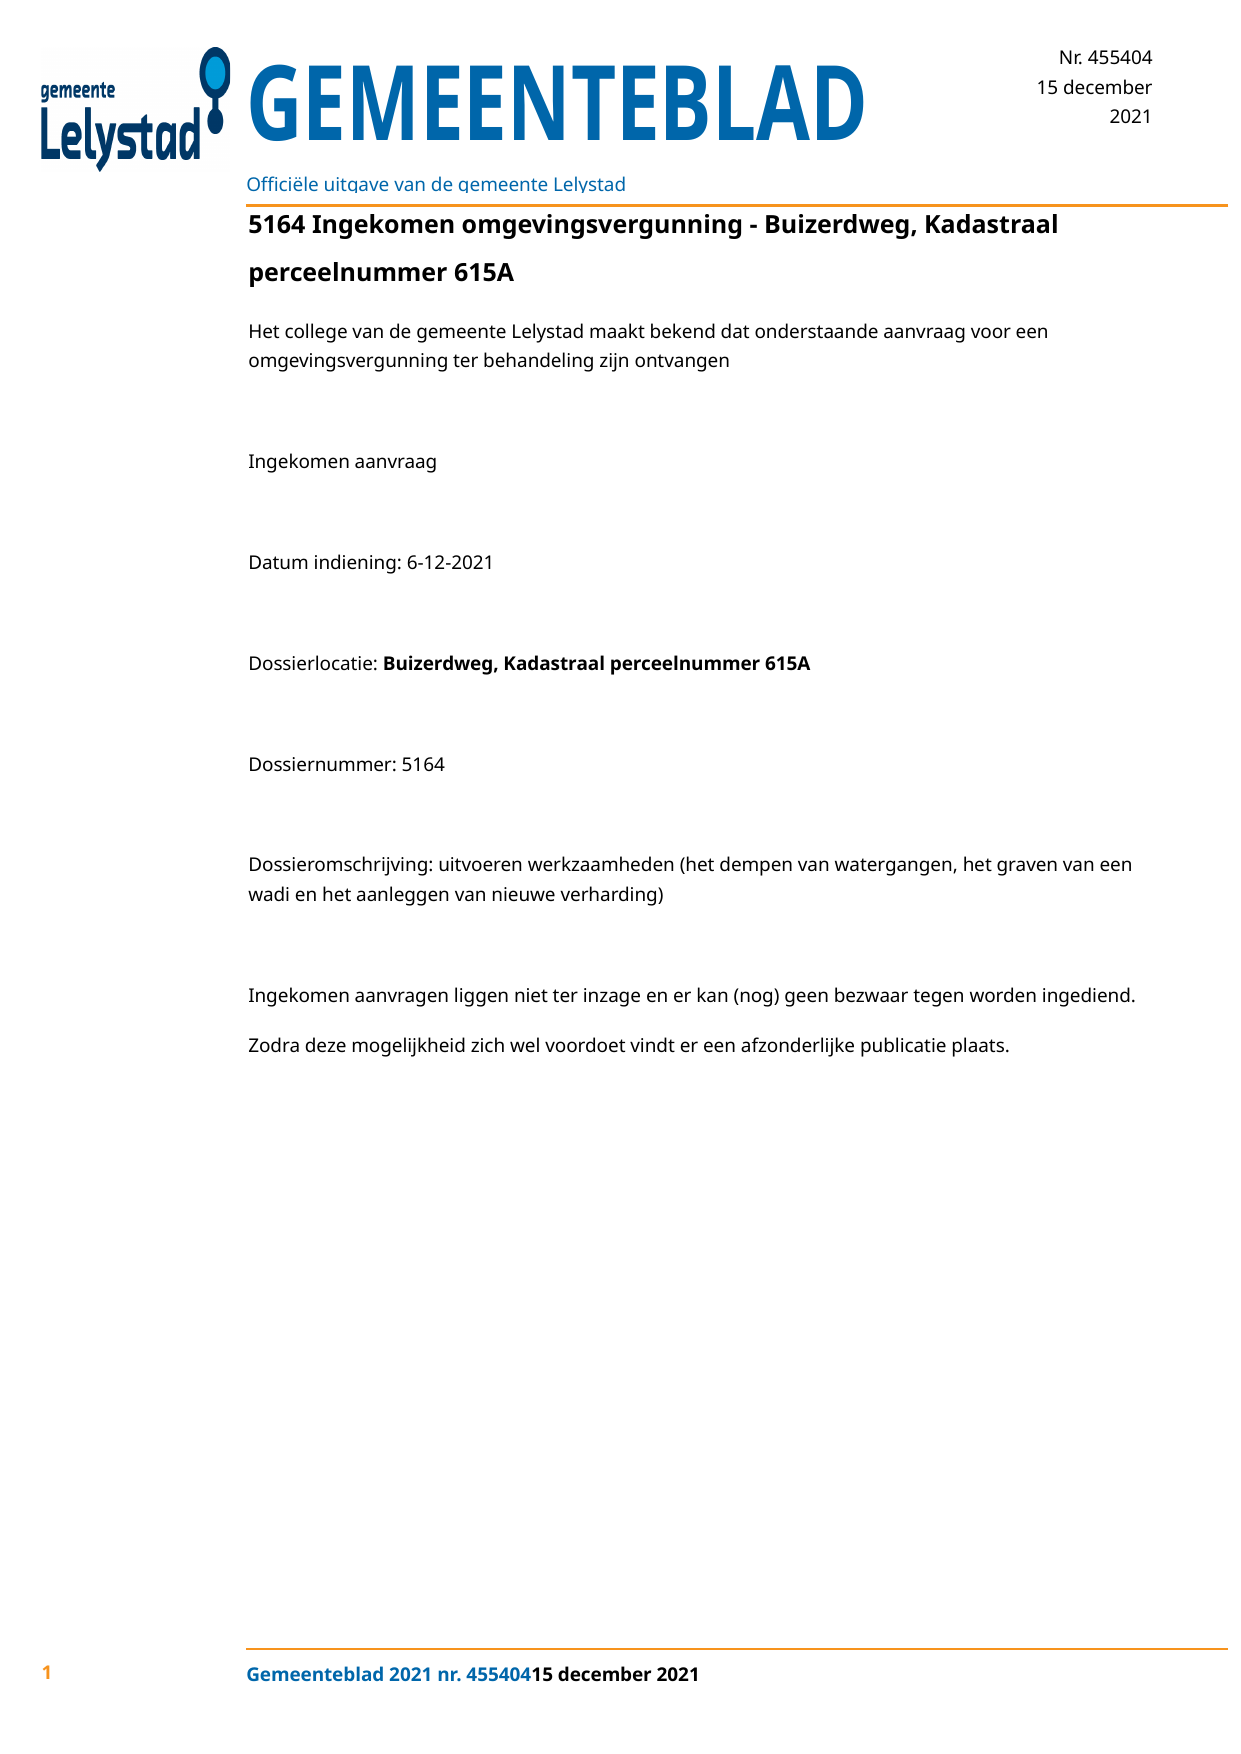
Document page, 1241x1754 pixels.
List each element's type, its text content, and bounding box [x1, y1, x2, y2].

text Het college van de gemeente Lelystad maakt bekend dat onderstaande aanvraag voor een omgevingsvergunning ter behandeling zijn ontvangen [248, 318, 1152, 373]
text Datum indiening: 6-12-2021 [248, 549, 1152, 575]
text Dossiernummer: 5164 [248, 751, 1152, 777]
text 5164 Ingekomen omgevingsvergunning - Buizerdweg, Kadastraal perceelnummer 615A [248, 207, 1152, 288]
text Ingekomen aanvragen liggen niet ter inzage en er kan (nog) geen bezwaar tegen worden ingediend. [248, 982, 1152, 1008]
text Dossierlocatie: Buizerdweg, Kadastraal perceelnummer 615A [248, 650, 1152, 676]
picture [41, 47, 231, 172]
text Zodra deze mogelijkheid zich wel voordoet vindt er een afzonderlijke publicatie plaats. [248, 1032, 1152, 1058]
text Dossieromschrijving: uitvoeren werkzaamheden (het dempen van watergangen, het graven van een wadi en het aanleggen van nieuwe verharding) [248, 852, 1152, 907]
text Ingekomen aanvraag [248, 448, 1152, 474]
